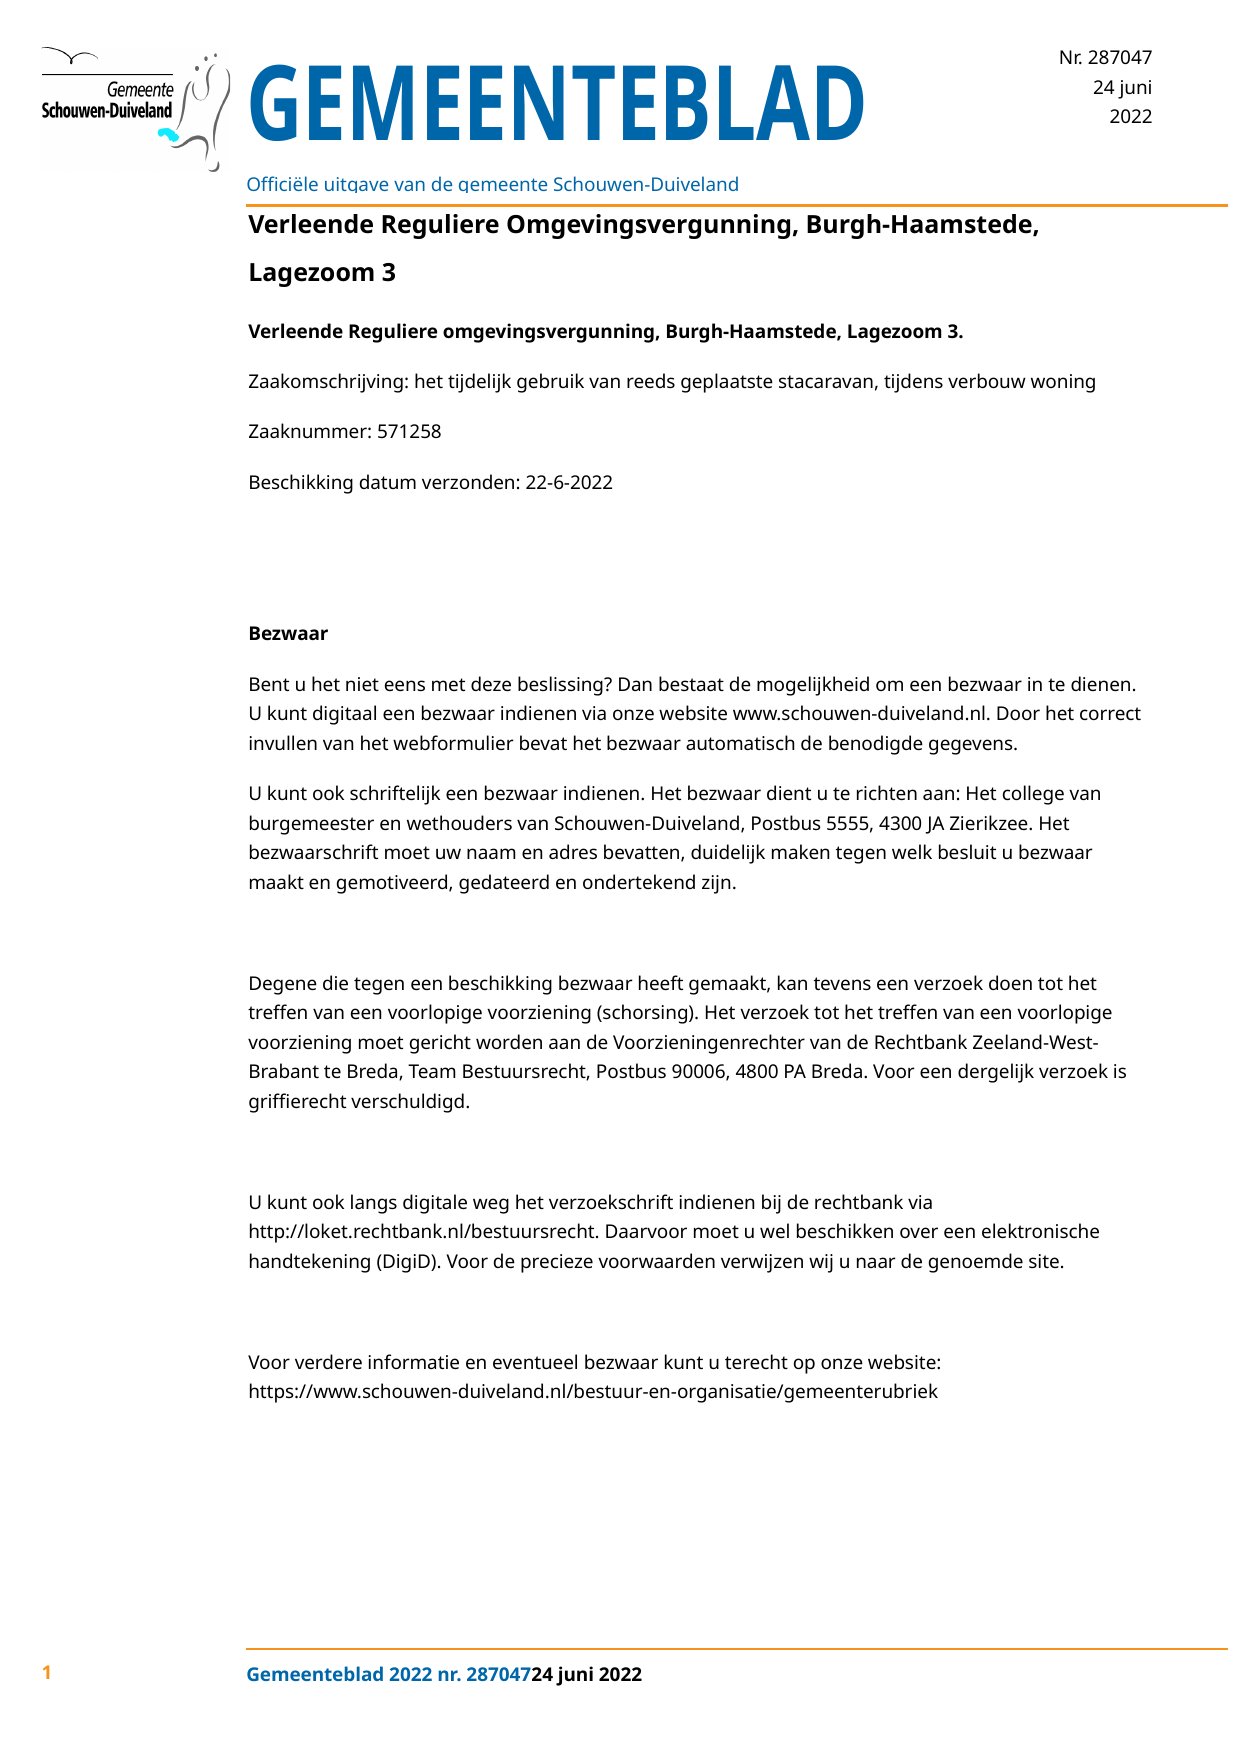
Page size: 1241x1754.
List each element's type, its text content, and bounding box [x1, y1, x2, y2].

text Zaakomschrijving: het tijdelijk gebruik van reeds geplaatste stacaravan, tijdens verbouw woning [248, 368, 1152, 394]
text U kunt ook schriftelijk een bezwaar indienen. Het bezwaar dient u te richten aan: Het college van burgemeester en wethouders van Schouwen-Duiveland, Postbus 5555, 4300 JA Zierikzee. Het bezwaarschrift moet uw naam en adres bevatten, duidelijk maken tegen welk besluit u bezwaar maakt en gemotiveerd, gedateerd en ondertekend zijn. [248, 780, 1152, 895]
text Degene die tegen een beschikking bezwaar heeft gemaakt, kan tevens een verzoek doen tot het treffen van een voorlopige voorziening (schorsing). Het verzoek tot het treffen van een voorlopige voorziening moet gericht worden aan de Voorzieningenrechter van de Rechtbank Zeeland-West-Brabant te Breda, Team Bestuursrecht, Postbus 90006, 4800 PA Breda. Voor een dergelijk verzoek is griffierecht verschuldigd. [248, 970, 1152, 1114]
text U kunt ook langs digitale weg het verzoekschrift indienen bij de rechtbank via http://loket.rechtbank.nl/bestuursrecht. Daarvoor moet u wel beschikken over een elektronische handtekening (DigiD). Voor de precieze voorwaarden verwijzen wij u naar de genoemde site. [248, 1189, 1152, 1274]
text Bezwaar [248, 620, 1152, 646]
text Verleende Reguliere Omgevingsvergunning, Burgh-Haamstede, Lagezoom 3 [248, 207, 1152, 288]
text Voor verdere informatie en eventueel bezwaar kunt u terecht op onze website: https://www.schouwen-duiveland.nl/bestuur-en-organisatie/gemeenterubriek [248, 1349, 1152, 1404]
picture [41, 47, 231, 172]
text Beschikking datum verzonden: 22-6-2022 [248, 469, 1152, 495]
text Verleende Reguliere omgevingsvergunning, Burgh-Haamstede, Lagezoom 3. [248, 318, 1152, 344]
text Zaaknummer: 571258 [248, 419, 1152, 444]
text Bent u het niet eens met deze beslissing? Dan bestaat de mogelijkheid om een bezwaar in te dienen. U kunt digitaal een bezwaar indienen via onze website www.schouwen-duiveland.nl. Door het correct invullen van het webformulier bevat het bezwaar automatisch de benodigde gegevens. [248, 671, 1152, 756]
